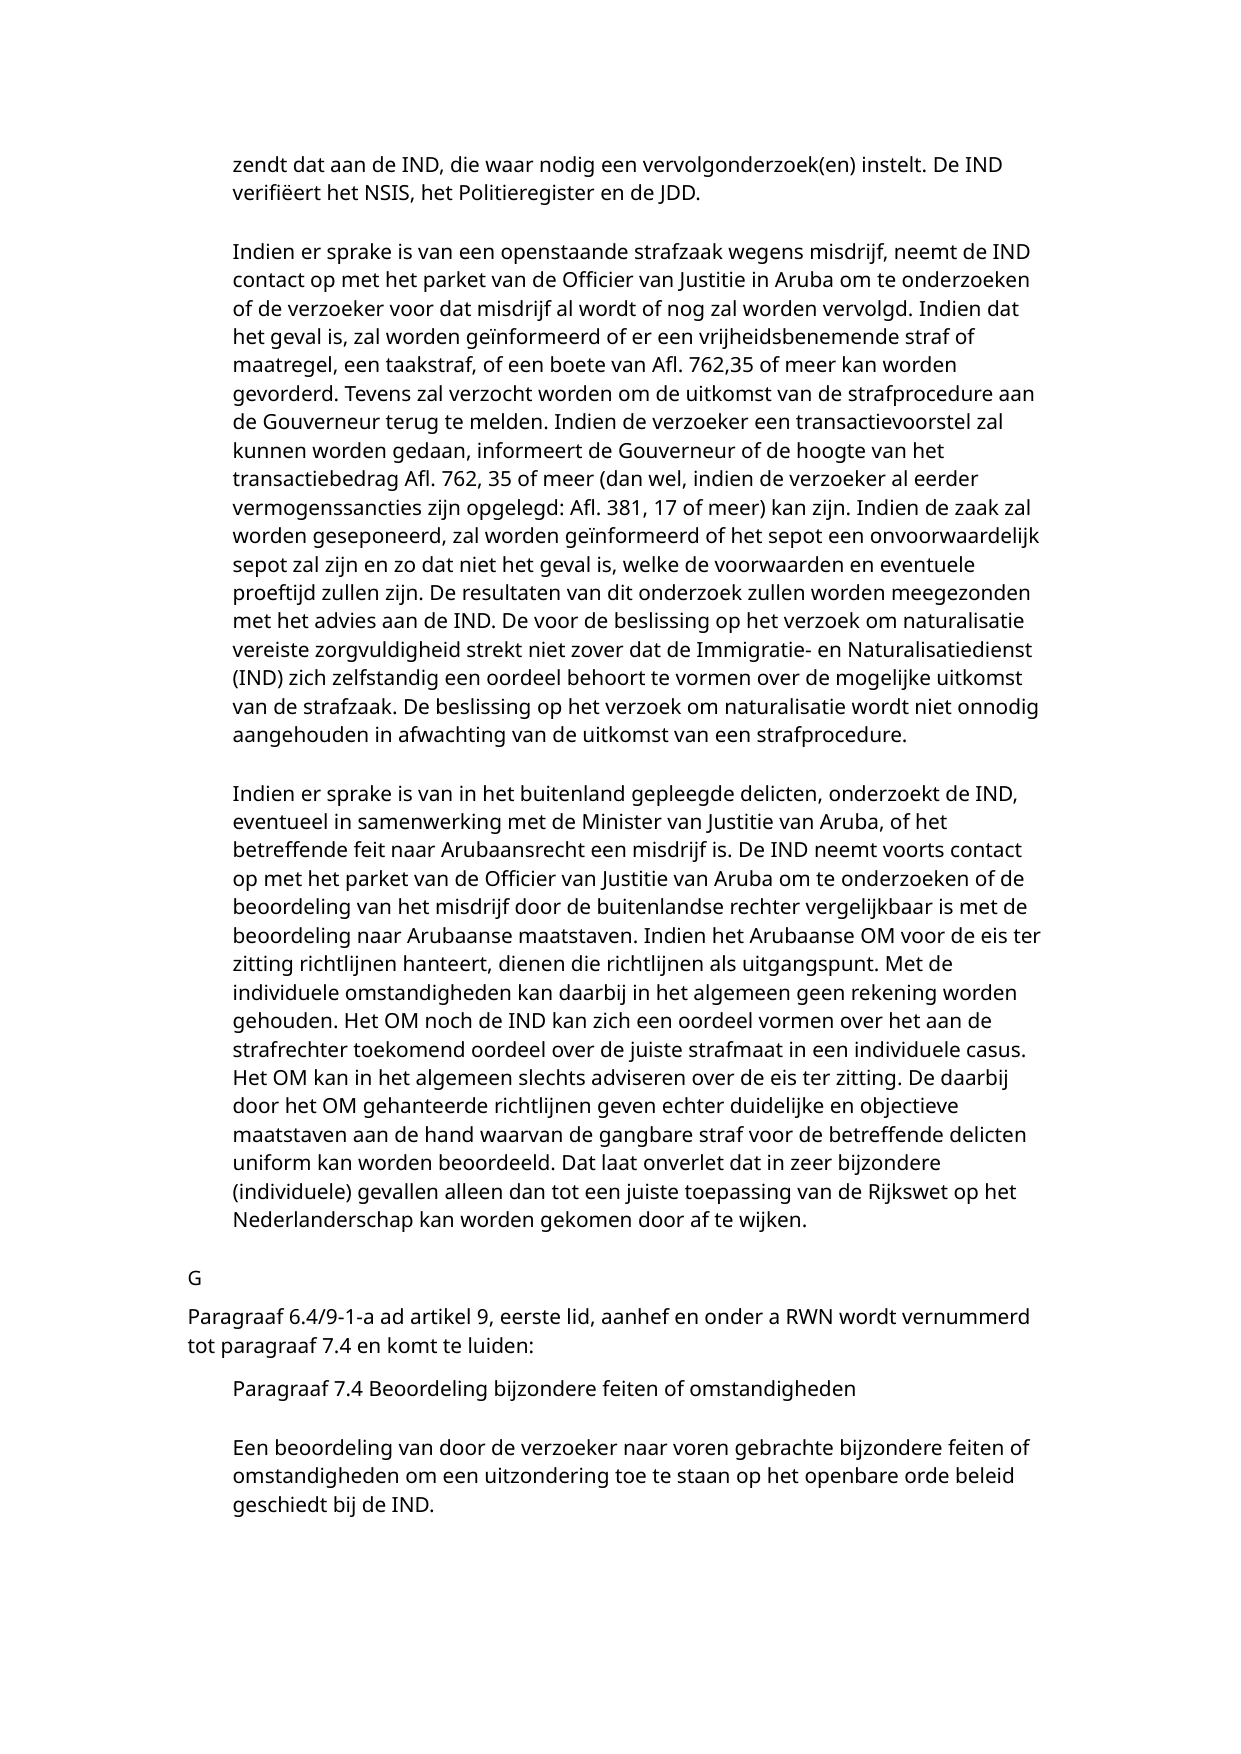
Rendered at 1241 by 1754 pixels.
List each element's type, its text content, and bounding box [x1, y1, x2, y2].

text Paragraaf 6.4/9-1-a ad artikel 9, eerste lid, aanhef en onder a RWN wordt vernummerd tot paragraaf 7.4 en komt te luiden: [187, 1302, 1053, 1359]
text G [187, 1264, 1053, 1291]
text Een beoordeling van door de verzoeker naar voren gebrachte bijzondere feiten of omstandigheden om een uitzondering toe te staan op het openbare orde beleid geschiedt bij de IND. [232, 1433, 1053, 1518]
text zendt dat aan de IND, die waar nodig een vervolgonderzoek(en) instelt. De IND verifiëert het NSIS, het Politieregister en de JDD. [232, 150, 1053, 207]
subtitle Paragraaf 7.4 Beoordeling bijzondere feiten of omstandigheden [232, 1374, 1053, 1403]
text Indien er sprake is van in het buitenland gepleegde delicten, onderzoekt de IND, eventueel in samenwerking met de Minister van Justitie van Aruba, of het betreffende feit naar Arubaansrecht een misdrijf is. De IND neemt voorts contact op met het parket van de Officier van Justitie van Aruba om te onderzoeken of de beoordeling van het misdrijf door de buitenlandse rechter vergelijkbaar is met de beoordeling naar Arubaanse maatstaven. Indien het Arubaanse OM voor de eis ter zitting richtlijnen hanteert, dienen die richtlijnen als uitgangspunt. Met de individuele omstandigheden kan daarbij in het algemeen geen rekening worden gehouden. Het OM noch de IND kan zich een oordeel vormen over het aan de strafrechter toekomend oordeel over de juiste strafmaat in een individuele casus. Het OM kan in het algemeen slechts adviseren over de eis ter zitting. De daarbij door het OM gehanteerde richtlijnen geven echter duidelijke en objectieve maatstaven aan de hand waarvan de gangbare straf voor de betreffende delicten uniform kan worden beoordeeld. Dat laat onverlet dat in zeer bijzondere (individuele) gevallen alleen dan tot een juiste toepassing van de Rijkswet op het Nederlanderschap kan worden gekomen door af te wijken. [232, 779, 1053, 1234]
text Indien er sprake is van een openstaande strafzaak wegens misdrijf, neemt de IND contact op met het parket van de Officier van Justitie in Aruba om te onderzoeken of de verzoeker voor dat misdrijf al wordt of nog zal worden vervolgd. Indien dat het geval is, zal worden geïnformeerd of er een vrijheidsbenemende straf of maatregel, een taakstraf, of een boete van Afl. 762,35 of meer kan worden gevorderd. Tevens zal verzocht worden om de uitkomst van de strafprocedure aan de Gouverneur terug te melden. Indien de verzoeker een transactievoorstel zal kunnen worden gedaan, informeert de Gouverneur of de hoogte van het transactiebedrag Afl. 762, 35 of meer (dan wel, indien de verzoeker al eerder vermogenssancties zijn opgelegd: Afl. 381, 17 of meer) kan zijn. Indien de zaak zal worden geseponeerd, zal worden geïnformeerd of het sepot een onvoorwaardelijk sepot zal zijn en zo dat niet het geval is, welke de voorwaarden en eventuele proeftijd zullen zijn. De resultaten van dit onderzoek zullen worden meegezonden met het advies aan de IND. De voor de beslissing op het verzoek om naturalisatie vereiste zorgvuldigheid strekt niet zover dat de Immigratie- en Naturalisatiedienst (IND) zich zelfstandig een oordeel behoort te vormen over de mogelijke uitkomst van de strafzaak. De beslissing op het verzoek om naturalisatie wordt niet onnodig aangehouden in afwachting van de uitkomst van een strafprocedure. [232, 237, 1053, 749]
